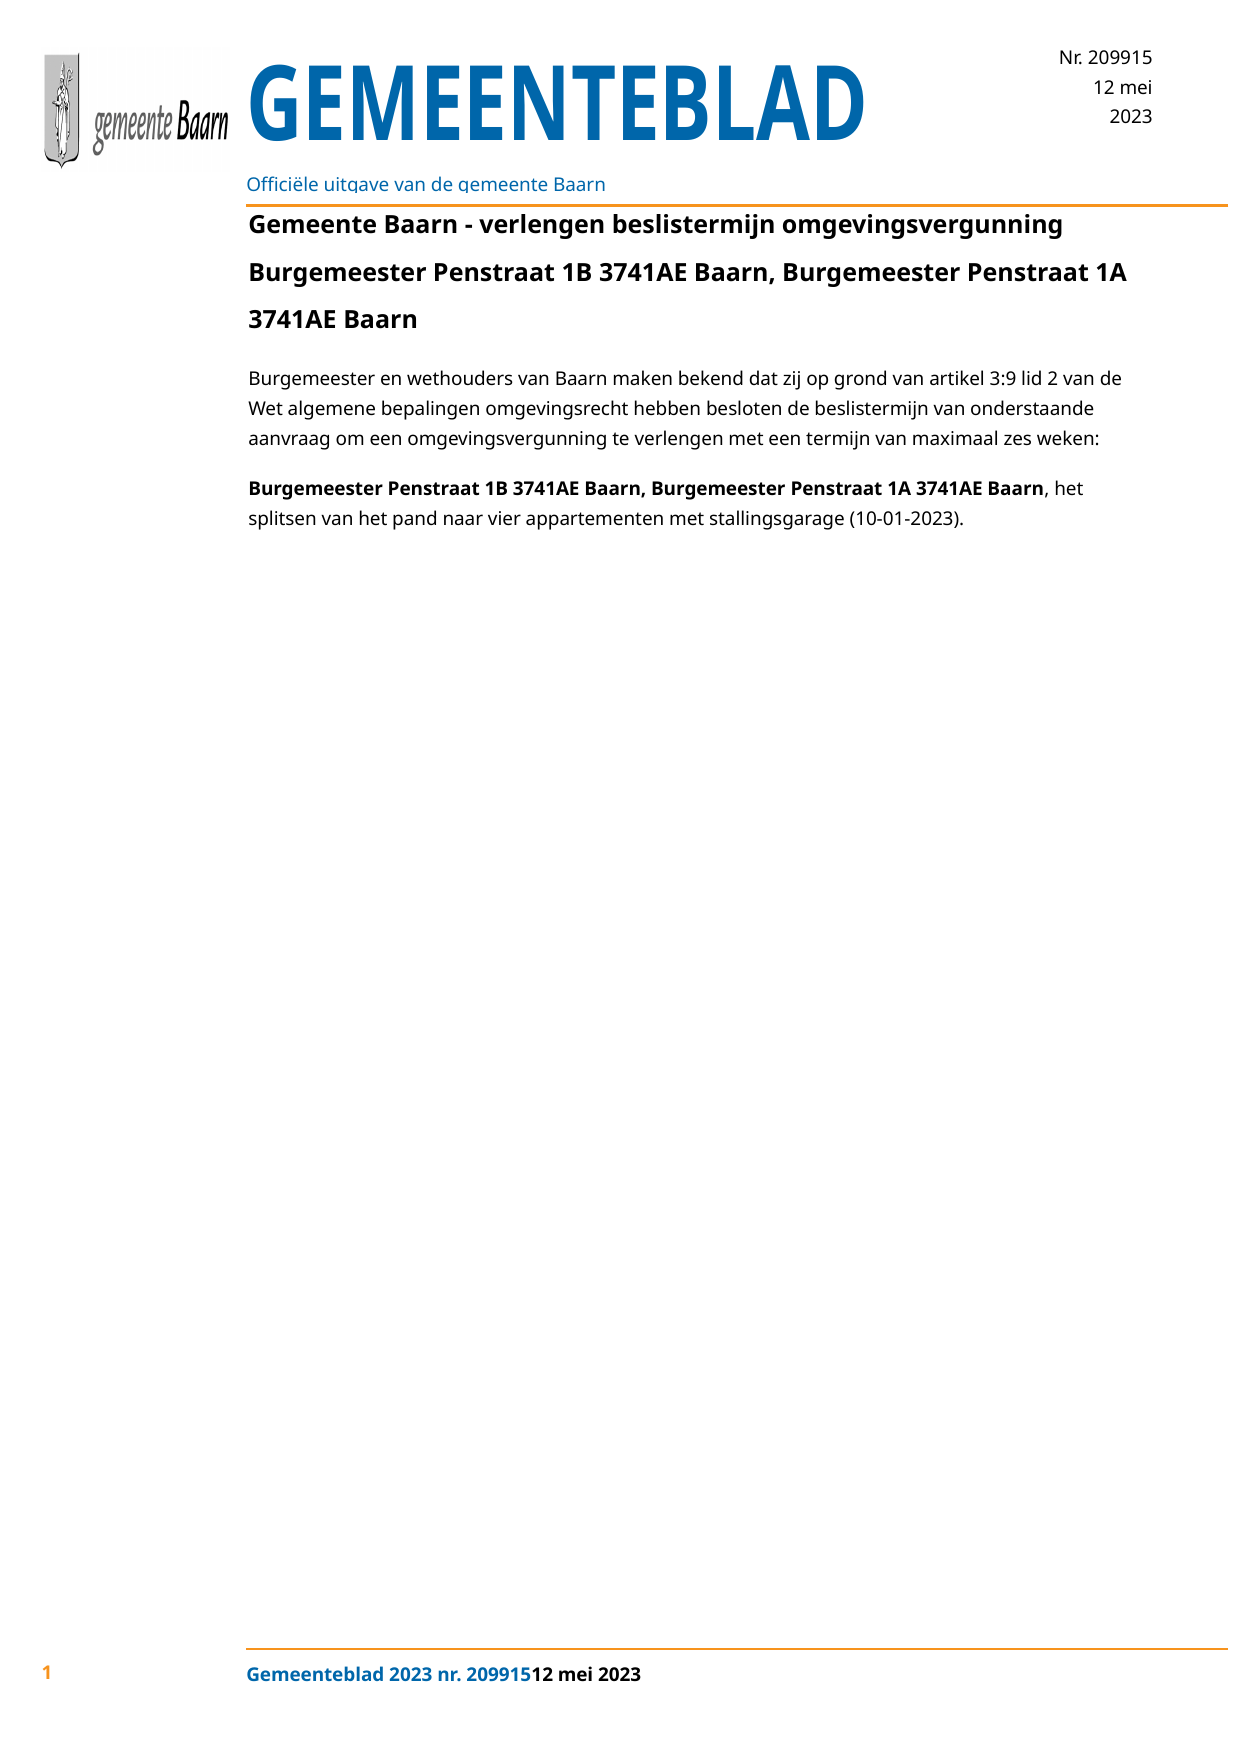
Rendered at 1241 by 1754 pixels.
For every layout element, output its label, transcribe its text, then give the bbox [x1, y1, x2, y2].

text Burgemeester en wethouders van Baarn maken bekend dat zij op grond van artikel 3:9 lid 2 van de Wet algemene bepalingen omgevingsrecht hebben besloten de beslistermijn van onderstaande aanvraag om een omgevingsvergunning te verlengen met een termijn van maximaal zes weken: [248, 366, 1152, 450]
text Gemeente Baarn - verlengen beslistermijn omgevingsvergunning Burgemeester Penstraat 1B 3741AE Baarn, Burgemeester Penstraat 1A 3741AE Baarn [248, 207, 1152, 336]
text Burgemeester Penstraat 1B 3741AE Baarn, Burgemeester Penstraat 1A 3741AE Baarn, het splitsen van het pand naar vier appartementen met stallingsgarage (10-01-2023). [248, 475, 1152, 530]
picture [41, 47, 231, 172]
